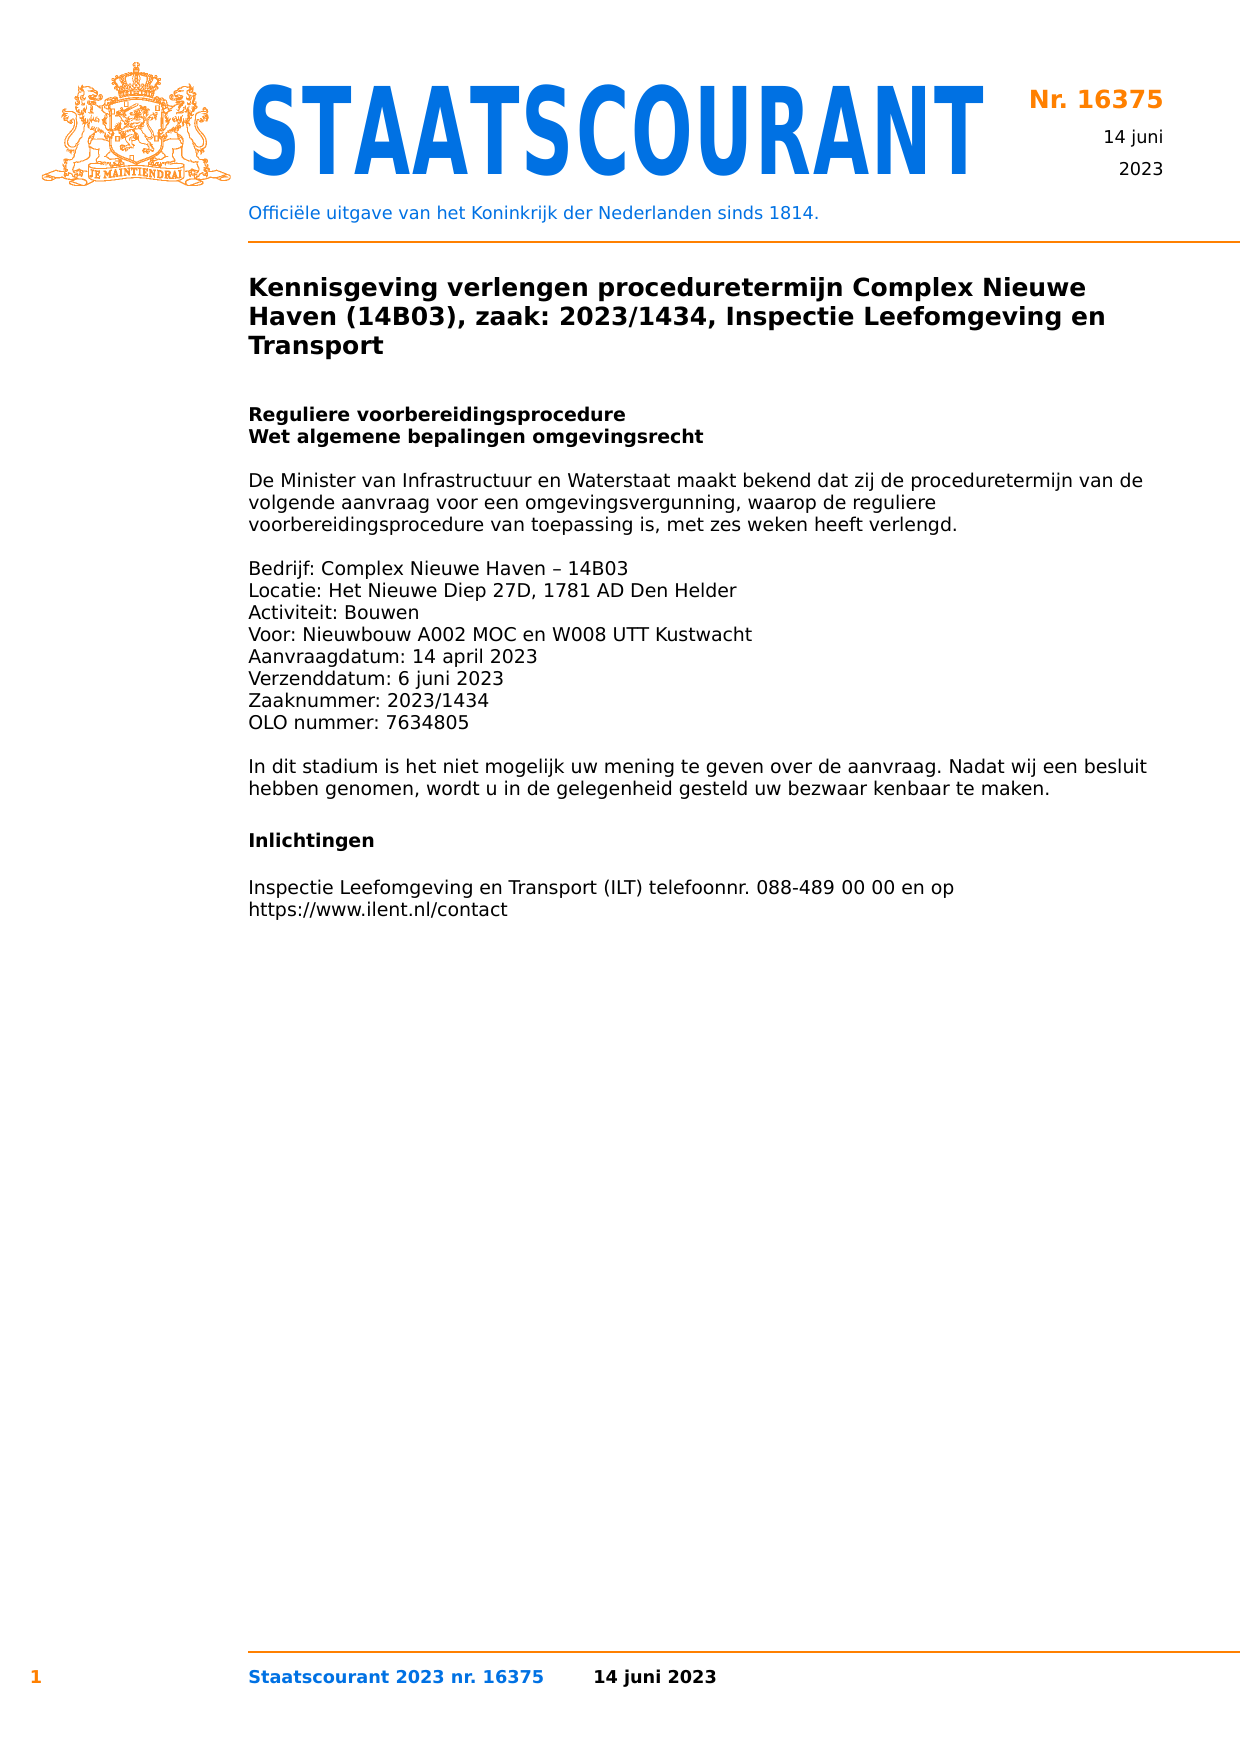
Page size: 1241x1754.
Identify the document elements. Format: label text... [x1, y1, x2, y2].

picture [41, 62, 231, 186]
subtitle Kennisgeving verlengen proceduretermijn Complex Nieuwe Haven (14B03), zaak: 2023/1434, Inspectie Leefomgeving en Transport [248, 273, 1163, 361]
text Verzenddatum: 6 juni 2023 [248, 668, 1163, 690]
table_header Nr. 16375 [998, 62, 1240, 121]
text Wet algemene bepalingen omgevingsrecht [248, 426, 1163, 448]
text Locatie: Het Nieuwe Diep 27D, 1781 AD Den Helder [248, 580, 1163, 602]
table_cell 2023 [998, 153, 1240, 203]
table_cell Officiële uitgave van het Koninkrijk der Nederlanden sinds 1814. [248, 203, 1240, 241]
text Zaaknummer: 2023/1434 [248, 690, 1163, 712]
text In dit stadium is het niet mogelijk uw mening te geven over de aanvraag. Nadat wij een besluit hebben genomen, wordt u in de gelegenheid gesteld uw bezwaar kenbaar te maken. [248, 756, 1163, 799]
text Activiteit: Bouwen [248, 602, 1163, 624]
text Inspectie Leefomgeving en Transport (ILT) telefoonnr. 088-489 00 00 en op https://www.ilent.nl/contact [248, 877, 1163, 921]
text De Minister van Infrastructuur en Waterstaat maakt bekend dat zij de proceduretermijn van de volgende aanvraag voor een omgevingsvergunning, waarop de reguliere voorbereidingsprocedure van toepassing is, met zes weken heeft verlengd. [248, 470, 1163, 536]
table_header [25, 62, 248, 241]
text Voor: Nieuwbouw A002 MOC en W008 UTT Kustwacht [248, 624, 1163, 646]
subtitle Inlichtingen [248, 829, 1163, 852]
text Bedrijf: Complex Nieuwe Haven – 14B03 [248, 558, 1163, 580]
text Aanvraagdatum: 14 april 2023 [248, 646, 1163, 668]
text OLO nummer: 7634805 [248, 712, 1163, 734]
table_header STAATSCOURANT [248, 62, 998, 203]
text Reguliere voorbereidingsprocedure [248, 404, 1163, 426]
table_cell 14 juni [998, 121, 1240, 153]
